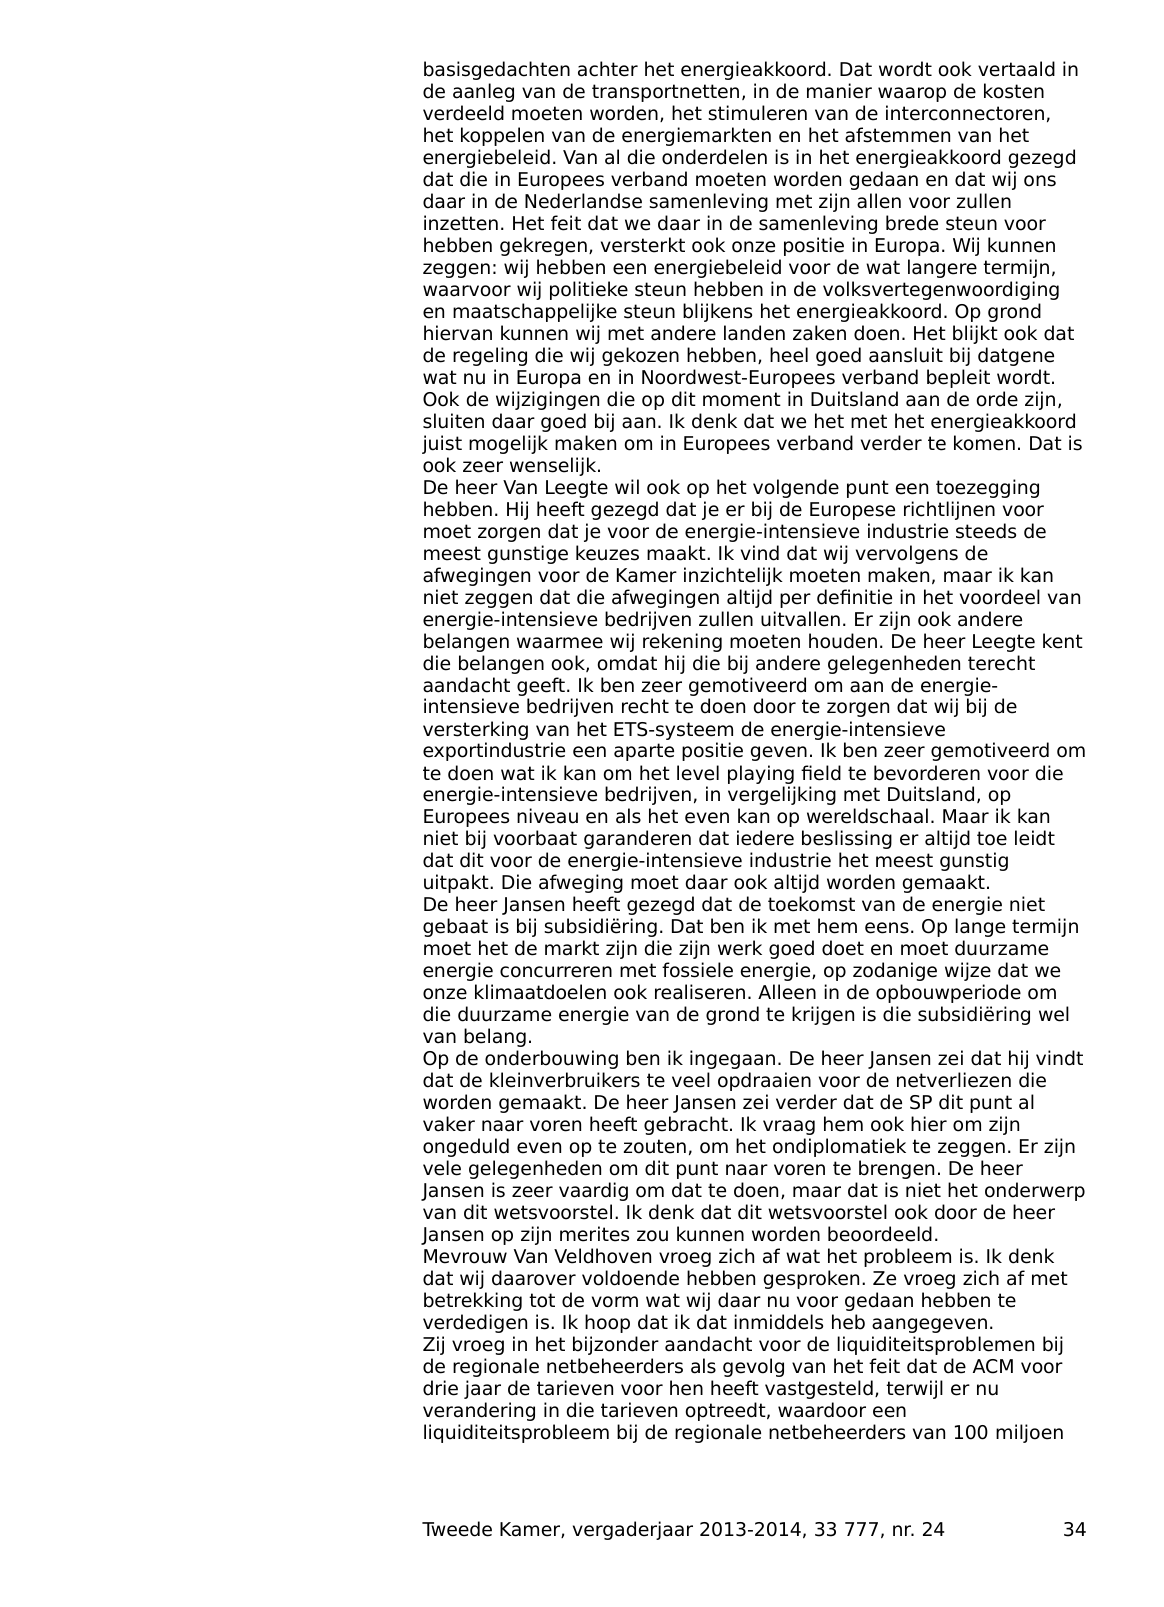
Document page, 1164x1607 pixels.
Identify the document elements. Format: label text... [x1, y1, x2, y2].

text De heer Van Leegte wil ook op het volgende punt een toezegging hebben. Hij heeft gezegd dat je er bij de Europese richtlijnen voor moet zorgen dat je voor de energie-intensieve industrie steeds de meest gunstige keuzes maakt. Ik vind dat wij vervolgens de afwegingen voor de Kamer inzichtelijk moeten maken, maar ik kan niet zeggen dat die afwegingen altijd per definitie in het voordeel van energie-intensieve bedrijven zullen uitvallen. Er zijn ook andere belangen waarmee wij rekening moeten houden. De heer Leegte kent die belangen ook, omdat hij die bij andere gelegenheden terecht aandacht geeft. Ik ben zeer gemotiveerd om aan de energie-intensieve bedrijven recht te doen door te zorgen dat wij bij de versterking van het ETS-systeem de energie-intensieve exportindustrie een aparte positie geven. Ik ben zeer gemotiveerd om te doen wat ik kan om het level playing field te bevorderen voor die energie-intensieve bedrijven, in vergelijking met Duitsland, op Europees niveau en als het even kan op wereldschaal. Maar ik kan niet bij voorbaat garanderen dat iedere beslissing er altijd toe leidt dat dit voor de energie-intensieve industrie het meest gunstig uitpakt. Die afweging moet daar ook altijd worden gemaakt. [422, 477, 1087, 894]
text Op de onderbouwing ben ik ingegaan. De heer Jansen zei dat hij vindt dat de kleinverbruikers te veel opdraaien voor de netverliezen die worden gemaakt. De heer Jansen zei verder dat de SP dit punt al vaker naar voren heeft gebracht. Ik vraag hem ook hier om zijn ongeduld even op te zouten, om het ondiplomatiek te zeggen. Er zijn vele gelegenheden om dit punt naar voren te brengen. De heer Jansen is zeer vaardig om dat te doen, maar dat is niet het onderwerp van dit wetsvoorstel. Ik denk dat dit wetsvoorstel ook door de heer Jansen op zijn merites zou kunnen worden beoordeeld. [422, 1048, 1087, 1246]
text Mevrouw Van Veldhoven vroeg zich af wat het probleem is. Ik denk dat wij daarover voldoende hebben gesproken. Ze vroeg zich af met betrekking tot de vorm wat wij daar nu voor gedaan hebben te verdedigen is. Ik hoop dat ik dat inmiddels heb aangegeven. [422, 1246, 1087, 1334]
text Zij vroeg in het bijzonder aandacht voor de liquiditeitsproblemen bij de regionale netbeheerders als gevolg van het feit dat de ACM voor drie jaar de tarieven voor hen heeft vastgesteld, terwijl er nu verandering in die tarieven optreedt, waardoor een liquiditeitsprobleem bij de regionale netbeheerders van 100 miljoen [422, 1334, 1087, 1444]
text De heer Jansen heeft gezegd dat de toekomst van de energie niet gebaat is bij subsidiëring. Dat ben ik met hem eens. Op lange termijn moet het de markt zijn die zijn werk goed doet en moet duurzame energie concurreren met fossiele energie, op zodanige wijze dat we onze klimaatdoelen ook realiseren. Alleen in de opbouwperiode om die duurzame energie van de grond te krijgen is die subsidiëring wel van belang. [422, 894, 1087, 1048]
text basisgedachten achter het energieakkoord. Dat wordt ook vertaald in de aanleg van de transportnetten, in de manier waarop de kosten verdeeld moeten worden, het stimuleren van de interconnectoren, het koppelen van de energiemarkten en het afstemmen van het energiebeleid. Van al die onderdelen is in het energieakkoord gezegd dat die in Europees verband moeten worden gedaan en dat wij ons daar in de Nederlandse samenleving met zijn allen voor zullen inzetten. Het feit dat we daar in de samenleving brede steun voor hebben gekregen, versterkt ook onze positie in Europa. Wij kunnen zeggen: wij hebben een energiebeleid voor de wat langere termijn, waarvoor wij politieke steun hebben in de volksvertegenwoordiging en maatschappelijke steun blijkens het energieakkoord. Op grond hiervan kunnen wij met andere landen zaken doen. Het blijkt ook dat de regeling die wij gekozen hebben, heel goed aansluit bij datgene wat nu in Europa en in Noordwest-Europees verband bepleit wordt. Ook de wijzigingen die op dit moment in Duitsland aan de orde zijn, sluiten daar goed bij aan. Ik denk dat we het met het energieakkoord juist mogelijk maken om in Europees verband verder te komen. Dat is ook zeer wenselijk. [422, 59, 1087, 477]
